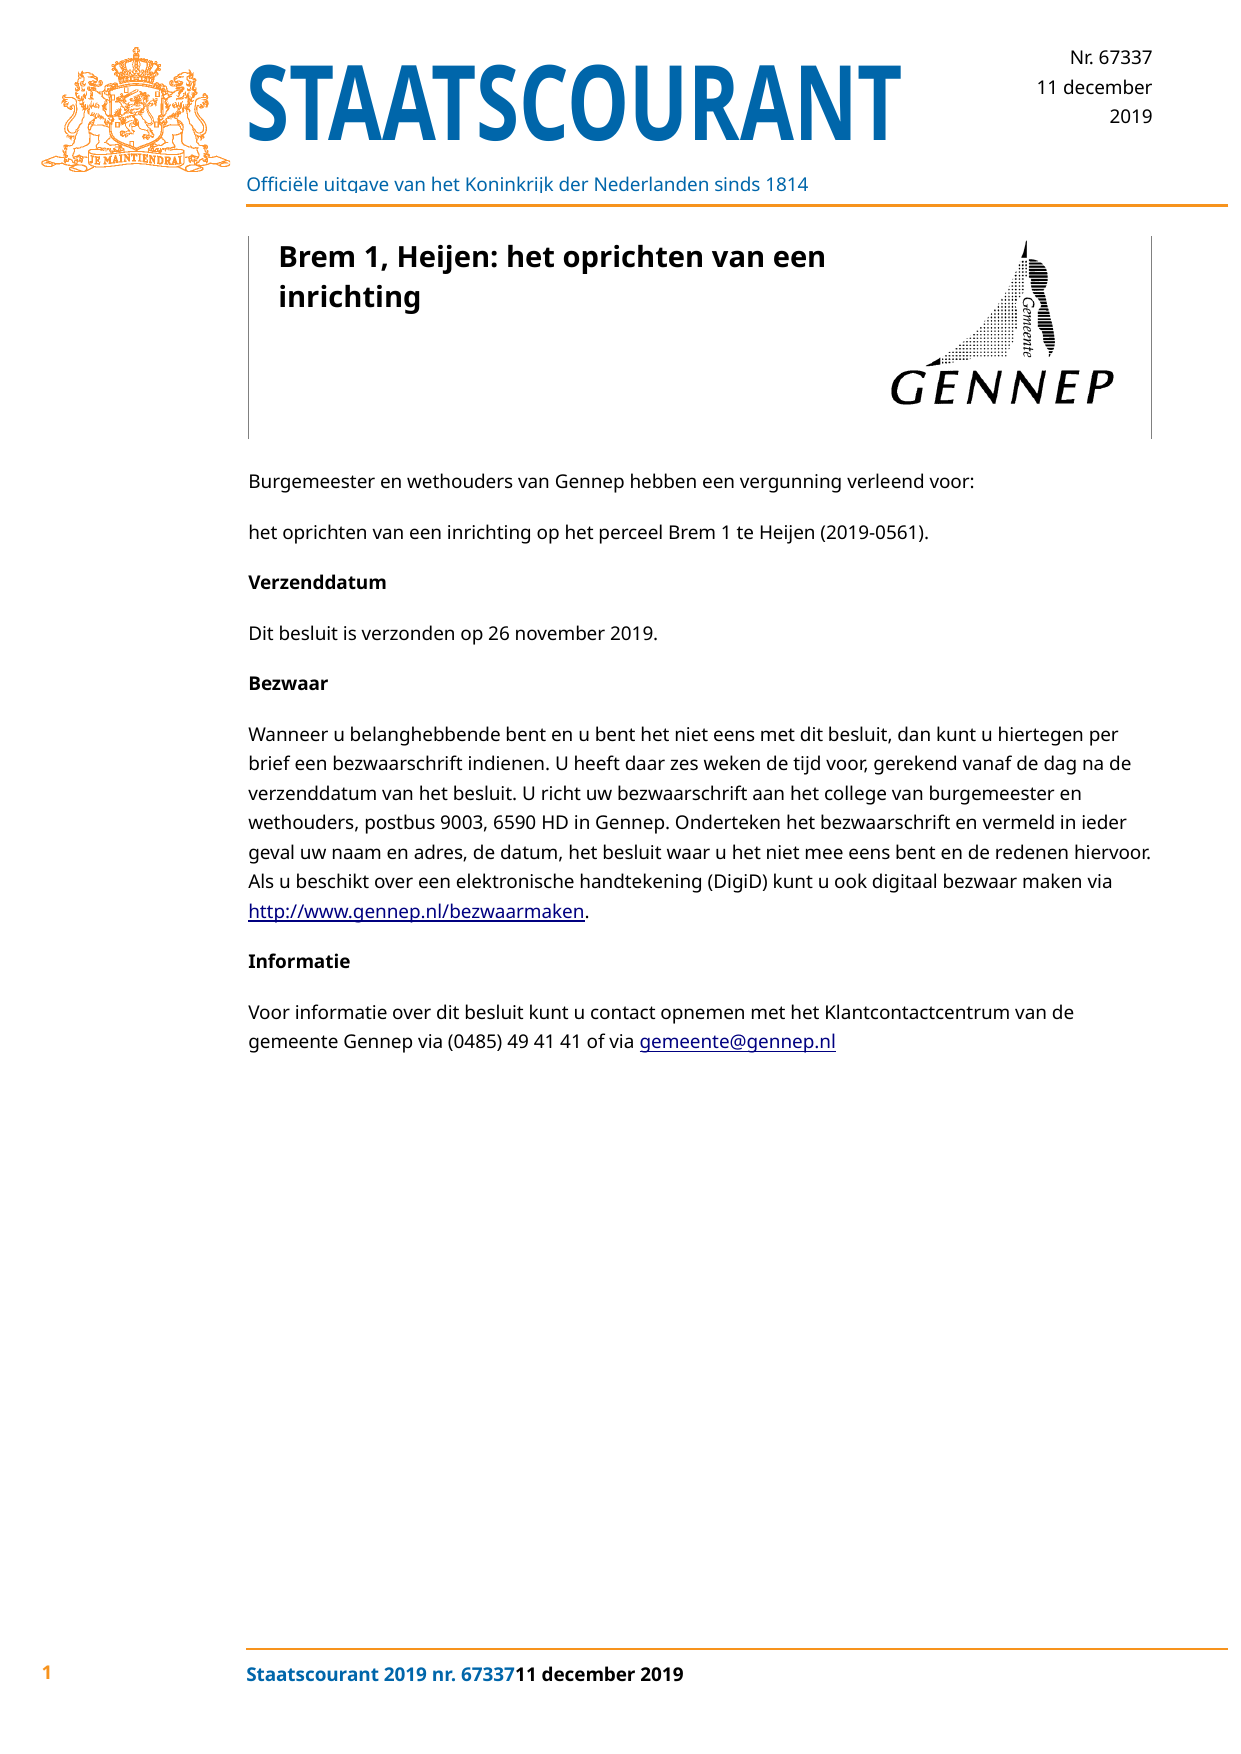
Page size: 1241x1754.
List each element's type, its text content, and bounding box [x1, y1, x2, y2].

text Voor informatie over dit besluit kunt u contact opnemen met het Klantcontactcentrum van de gemeente Gennep via (0485) 49 41 41 of via gemeente@gennep.nl [248, 999, 1152, 1054]
text Dit besluit is verzonden op 26 november 2019. [248, 620, 1152, 646]
text Verzenddatum [248, 569, 1152, 595]
table_header [1118, 236, 1151, 413]
table_header [850, 414, 1151, 439]
table_header Brem 1, Heijen: het oprichten van een inrichting [249, 236, 850, 439]
picture [883, 236, 1118, 414]
text Burgemeester en wethouders van Gennep hebben een vergunning verleend voor: [248, 469, 1152, 494]
table_header [850, 236, 883, 413]
text Bezwaar [248, 670, 1152, 696]
text Informatie [248, 949, 1152, 974]
text het oprichten van een inrichting op het perceel Brem 1 te Heijen (2019-0561). [248, 519, 1152, 545]
picture [41, 47, 231, 172]
text Wanneer u belanghebbende bent en u bent het niet eens met dit besluit, dan kunt u hiertegen per brief een bezwaarschrift indienen. U heeft daar zes weken de tijd voor, gerekend vanaf de dag na de verzenddatum van het besluit. U richt uw bezwaarschrift aan het college van burgemeester en wethouders, postbus 9003, 6590 HD in Gennep. Onderteken het bezwaarschrift en vermeld in ieder geval uw naam en adres, de datum, het besluit waar u het niet mee eens bent en de redenen hiervoor. Als u beschikt over een elektronische handtekening (DigiD) kunt u ook digitaal bezwaar maken via http://www.gennep.nl/bezwaarmaken. [248, 721, 1152, 924]
